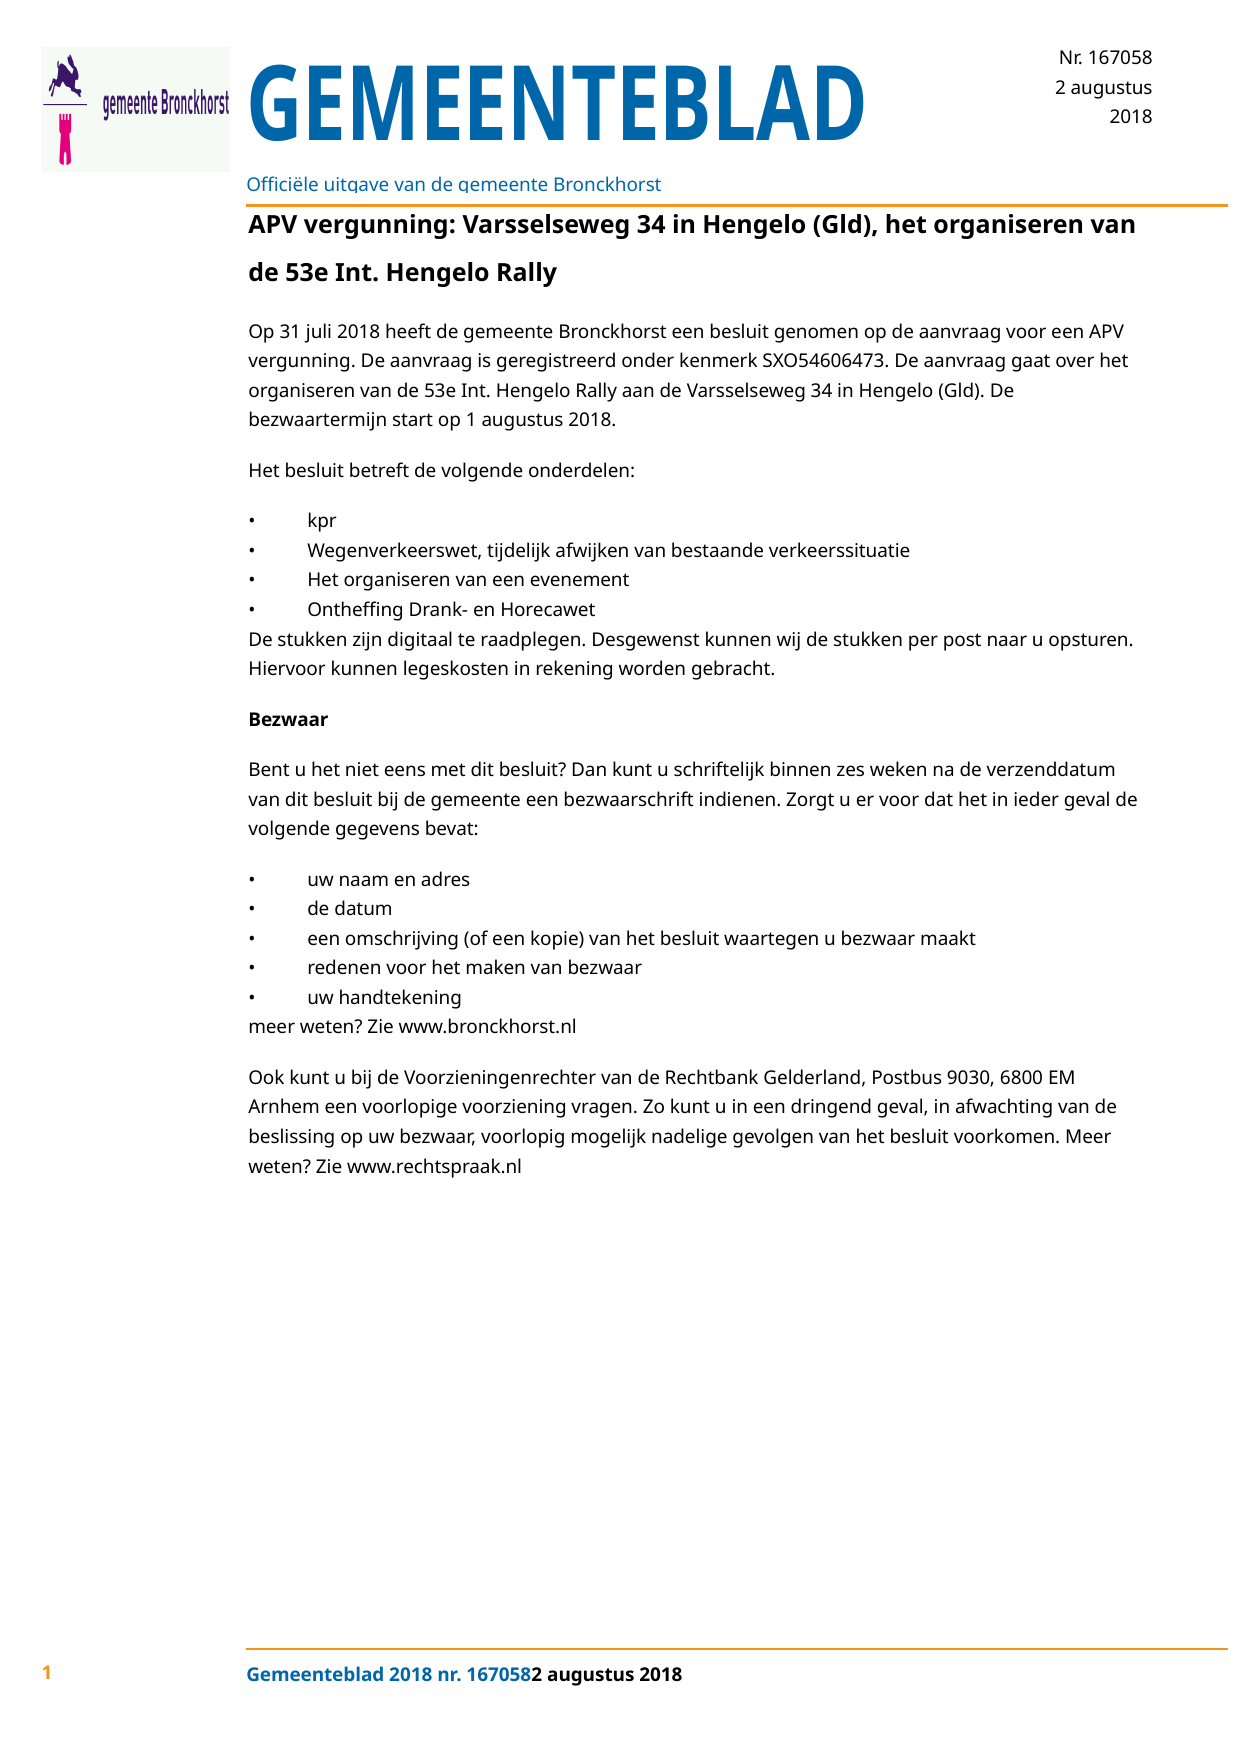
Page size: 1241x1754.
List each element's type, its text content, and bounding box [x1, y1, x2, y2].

text APV vergunning: Varsselseweg 34 in Hengelo (Gld), het organiseren van de 53e Int. Hengelo Rally [248, 207, 1152, 288]
text De stukken zijn digitaal te raadplegen. Desgewenst kunnen wij de stukken per post naar u opsturen. Hiervoor kunnen legeskosten in rekening worden gebracht. [248, 626, 1152, 681]
picture [41, 47, 231, 172]
list kpr [248, 507, 1152, 533]
list een omschrijving (of een kopie) van het besluit waartegen u bezwaar maakt [248, 925, 1152, 951]
list uw handtekening [248, 984, 1152, 1010]
list Ontheffing Drank- en Horecawet [248, 596, 1152, 622]
list de datum [248, 895, 1152, 921]
text Bent u het niet eens met dit besluit? Dan kunt u schriftelijk binnen zes weken na de verzenddatum van dit besluit bij de gemeente een bezwaarschrift indienen. Zorgt u er voor dat het in ieder geval de volgende gegevens bevat: [248, 756, 1152, 841]
list Het organiseren van een evenement [248, 567, 1152, 592]
text Op 31 juli 2018 heeft de gemeente Bronckhorst een besluit genomen op de aanvraag voor een APV vergunning. De aanvraag is geregistreerd onder kenmerk SXO54606473. De aanvraag gaat over het organiseren van de 53e Int. Hengelo Rally aan de Varsselseweg 34 in Hengelo (Gld). De bezwaartermijn start op 1 augustus 2018. [248, 318, 1152, 432]
text Bezwaar [248, 706, 1152, 732]
text Het besluit betreft de volgende onderdelen: [248, 457, 1152, 483]
list Wegenverkeerswet, tijdelijk afwijken van bestaande verkeerssituatie [248, 537, 1152, 563]
list uw naam en adres [248, 866, 1152, 892]
text Ook kunt u bij de Voorzieningenrechter van de Rechtbank Gelderland, Postbus 9030, 6800 EM Arnhem een voorlopige voorziening vragen. Zo kunt u in een dringend geval, in afwachting van de beslissing op uw bezwaar, voorlopig mogelijk nadelige gevolgen van het besluit voorkomen. Meer weten? Zie www.rechtspraak.nl [248, 1064, 1152, 1179]
list redenen voor het maken van bezwaar [248, 954, 1152, 980]
text meer weten? Zie www.bronckhorst.nl [248, 1014, 1152, 1039]
